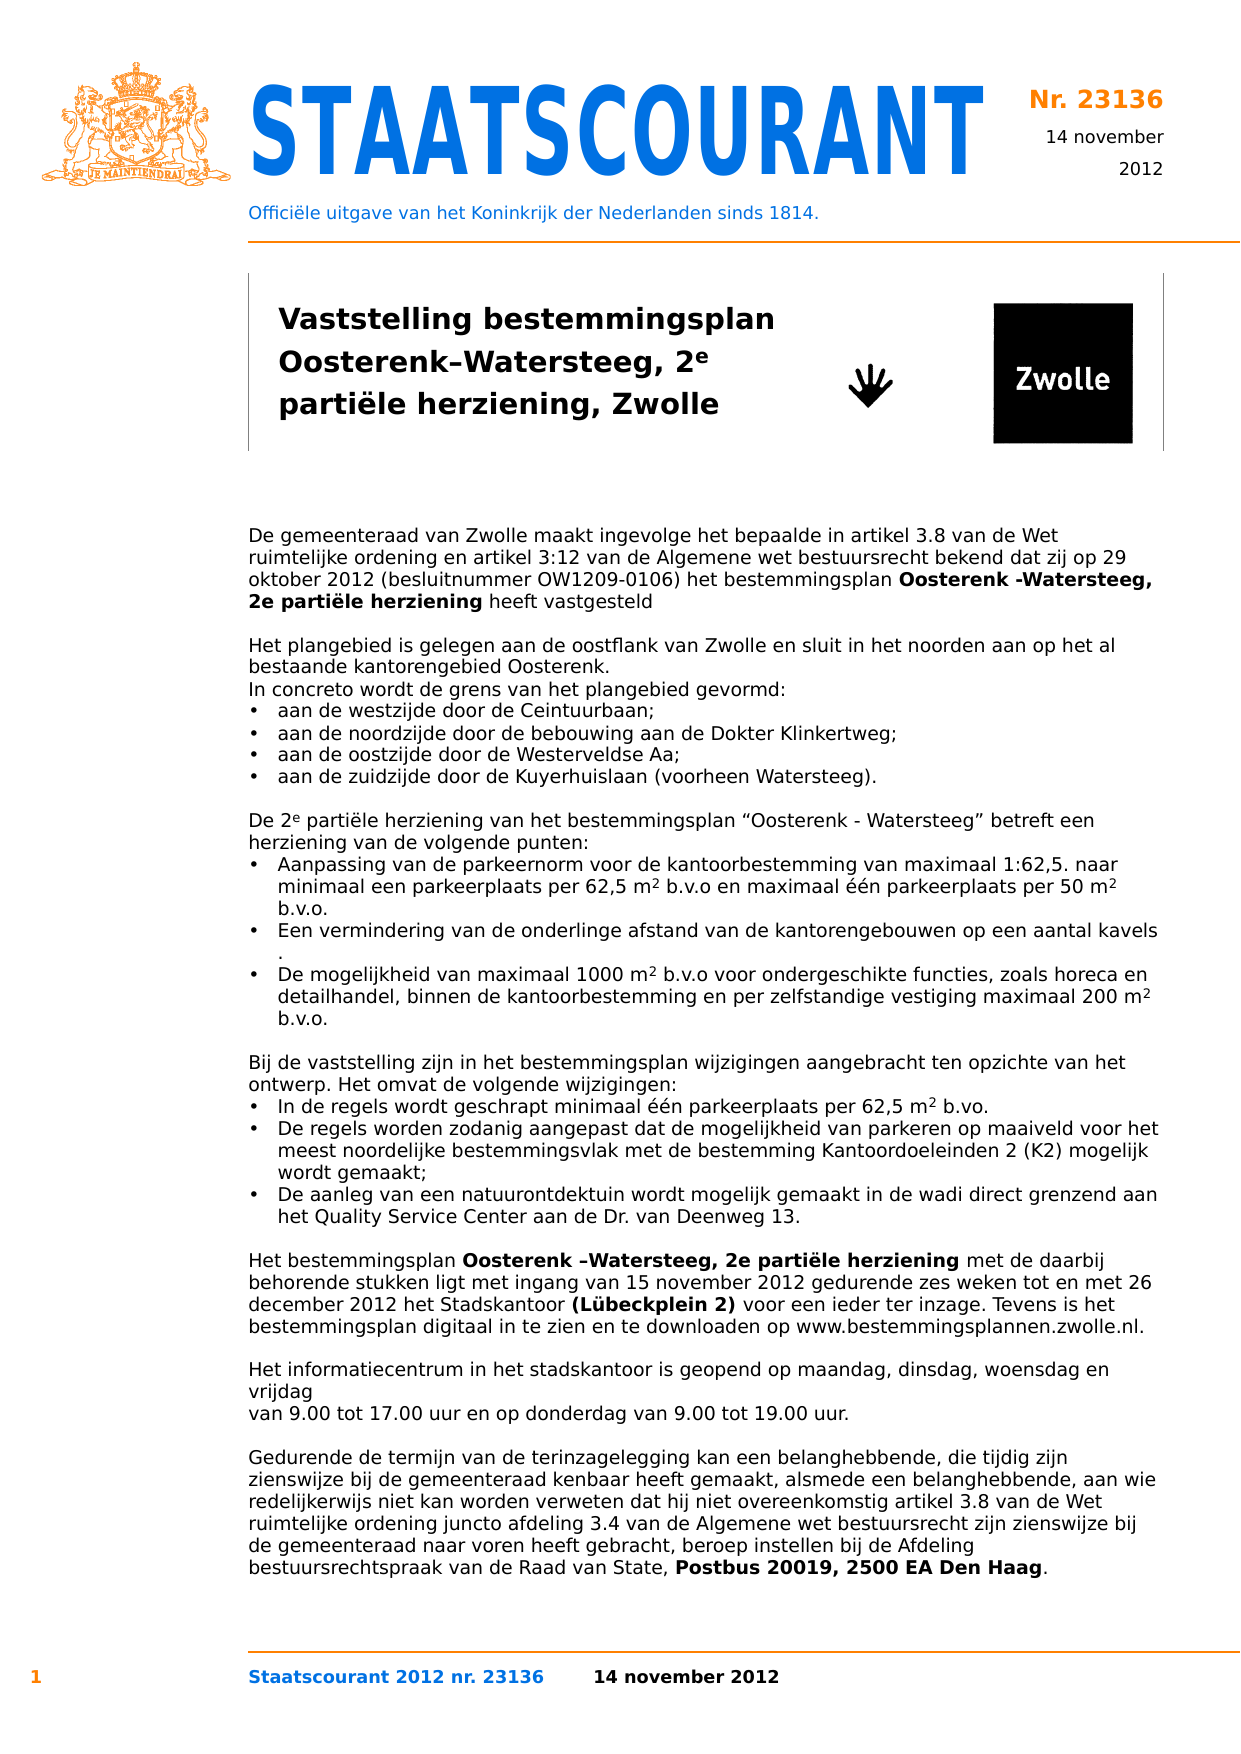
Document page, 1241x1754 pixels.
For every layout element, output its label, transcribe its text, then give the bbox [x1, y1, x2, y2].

text • Aanpassing van de parkeernorm voor de kantoorbestemming van maximaal 1:62,5. naar minimaal een parkeerplaats per 62,5 m2 b.v.o en maximaal één parkeerplaats per 50 m2 b.v.o. [248, 854, 1163, 920]
text • De regels worden zodanig aangepast dat de mogelijkheid van parkeren op maaiveld voor het meest noordelijke bestemmingsvlak met de bestemming Kantoordoeleinden 2 (K2) mogelijk wordt gemaakt; [248, 1118, 1163, 1184]
text • aan de oostzijde door de Westerveldse Aa; [248, 744, 1163, 766]
text • In de regels wordt geschrapt minimaal één parkeerplaats per 62,5 m2 b.vo. [248, 1096, 1163, 1118]
table_cell 14 november [998, 121, 1240, 153]
table_cell 2012 [998, 153, 1240, 203]
table_header STAATSCOURANT [248, 62, 998, 203]
text Het bestemmingsplan Oosterenk –Watersteeg, 2e partiële herziening met de daarbij behorende stukken ligt met ingang van 15 november 2012 gedurende zes weken tot en met 26 december 2012 het Stadskantoor (Lübeckplein 2) voor een ieder ter inzage. Tevens is het bestemmingsplan digitaal in te zien en te downloaden op www.bestemmingsplannen.zwolle.nl. [248, 1249, 1163, 1337]
text In concreto wordt de grens van het plangebied gevormd: [248, 678, 1163, 700]
text • Een vermindering van de onderlinge afstand van de kantorengebouwen op een aantal kavels . [248, 920, 1163, 964]
text De 2e partiële herziening van het bestemmingsplan “Oosterenk - Watersteeg” betreft een herziening van de volgende punten: [248, 810, 1163, 854]
text Het informatiecentrum in het stadskantoor is geopend op maandag, dinsdag, woensdag en vrijdag [248, 1359, 1163, 1403]
text • aan de westzijde door de Ceintuurbaan; [248, 700, 1163, 722]
text • aan de zuidzijde door de Kuyerhuislaan (voorheen Watersteeg). [248, 766, 1163, 788]
text • De aanleg van een natuurontdektuin wordt mogelijk gemaakt in de wadi direct grenzend aan het Quality Service Center aan de Dr. van Deenweg 13. [248, 1184, 1163, 1228]
text Gedurende de termijn van de terinzagelegging kan een belanghebbende, die tijdig zijn zienswijze bij de gemeenteraad kenbaar heeft gemaakt, alsmede een belanghebbende, aan wie redelijkerwijs niet kan worden verweten dat hij niet overeenkomstig artikel 3.8 van de Wet ruimtelijke ordening juncto afdeling 3.4 van de Algemene wet bestuursrecht zijn zienswijze bij de gemeenteraad naar voren heeft gebracht, beroep instellen bij de Afdeling bestuursrechtspraak van de Raad van State, Postbus 20019, 2500 EA Den Haag. [248, 1447, 1163, 1579]
table_cell Officiële uitgave van het Koninkrijk der Nederlanden sinds 1814. [248, 203, 1240, 241]
picture [844, 302, 1134, 445]
text Het plangebied is gelegen aan de oostflank van Zwolle en sluit in het noorden aan op het al bestaande kantorengebied Oosterenk. [248, 634, 1163, 678]
text van 9.00 tot 17.00 uur en op donderdag van 9.00 tot 19.00 uur. [248, 1403, 1163, 1425]
table_header [25, 62, 248, 241]
subtitle Vaststelling bestemmingsplan Oosterenk–Watersteeg, 2e partiële herziening, Zwolle [249, 273, 1163, 451]
text De gemeenteraad van Zwolle maakt ingevolge het bepaalde in artikel 3.8 van de Wet ruimtelijke ordening en artikel 3:12 van de Algemene wet bestuursrecht bekend dat zij op 29 oktober 2012 (besluitnummer OW1209-0106) het bestemmingsplan Oosterenk -Watersteeg, 2e partiële herziening heeft vastgesteld [248, 525, 1163, 613]
text Bij de vaststelling zijn in het bestemmingsplan wijzigingen aangebracht ten opzichte van het ontwerp. Het omvat de volgende wijzigingen: [248, 1052, 1163, 1096]
picture [41, 62, 231, 186]
table_header Nr. 23136 [998, 62, 1240, 121]
text • aan de noordzijde door de bebouwing aan de Dokter Klinkertweg; [248, 722, 1163, 744]
text • De mogelijkheid van maximaal 1000 m2 b.v.o voor ondergeschikte functies, zoals horeca en detailhandel, binnen de kantoorbestemming en per zelfstandige vestiging maximaal 200 m2 b.v.o. [248, 964, 1163, 1030]
